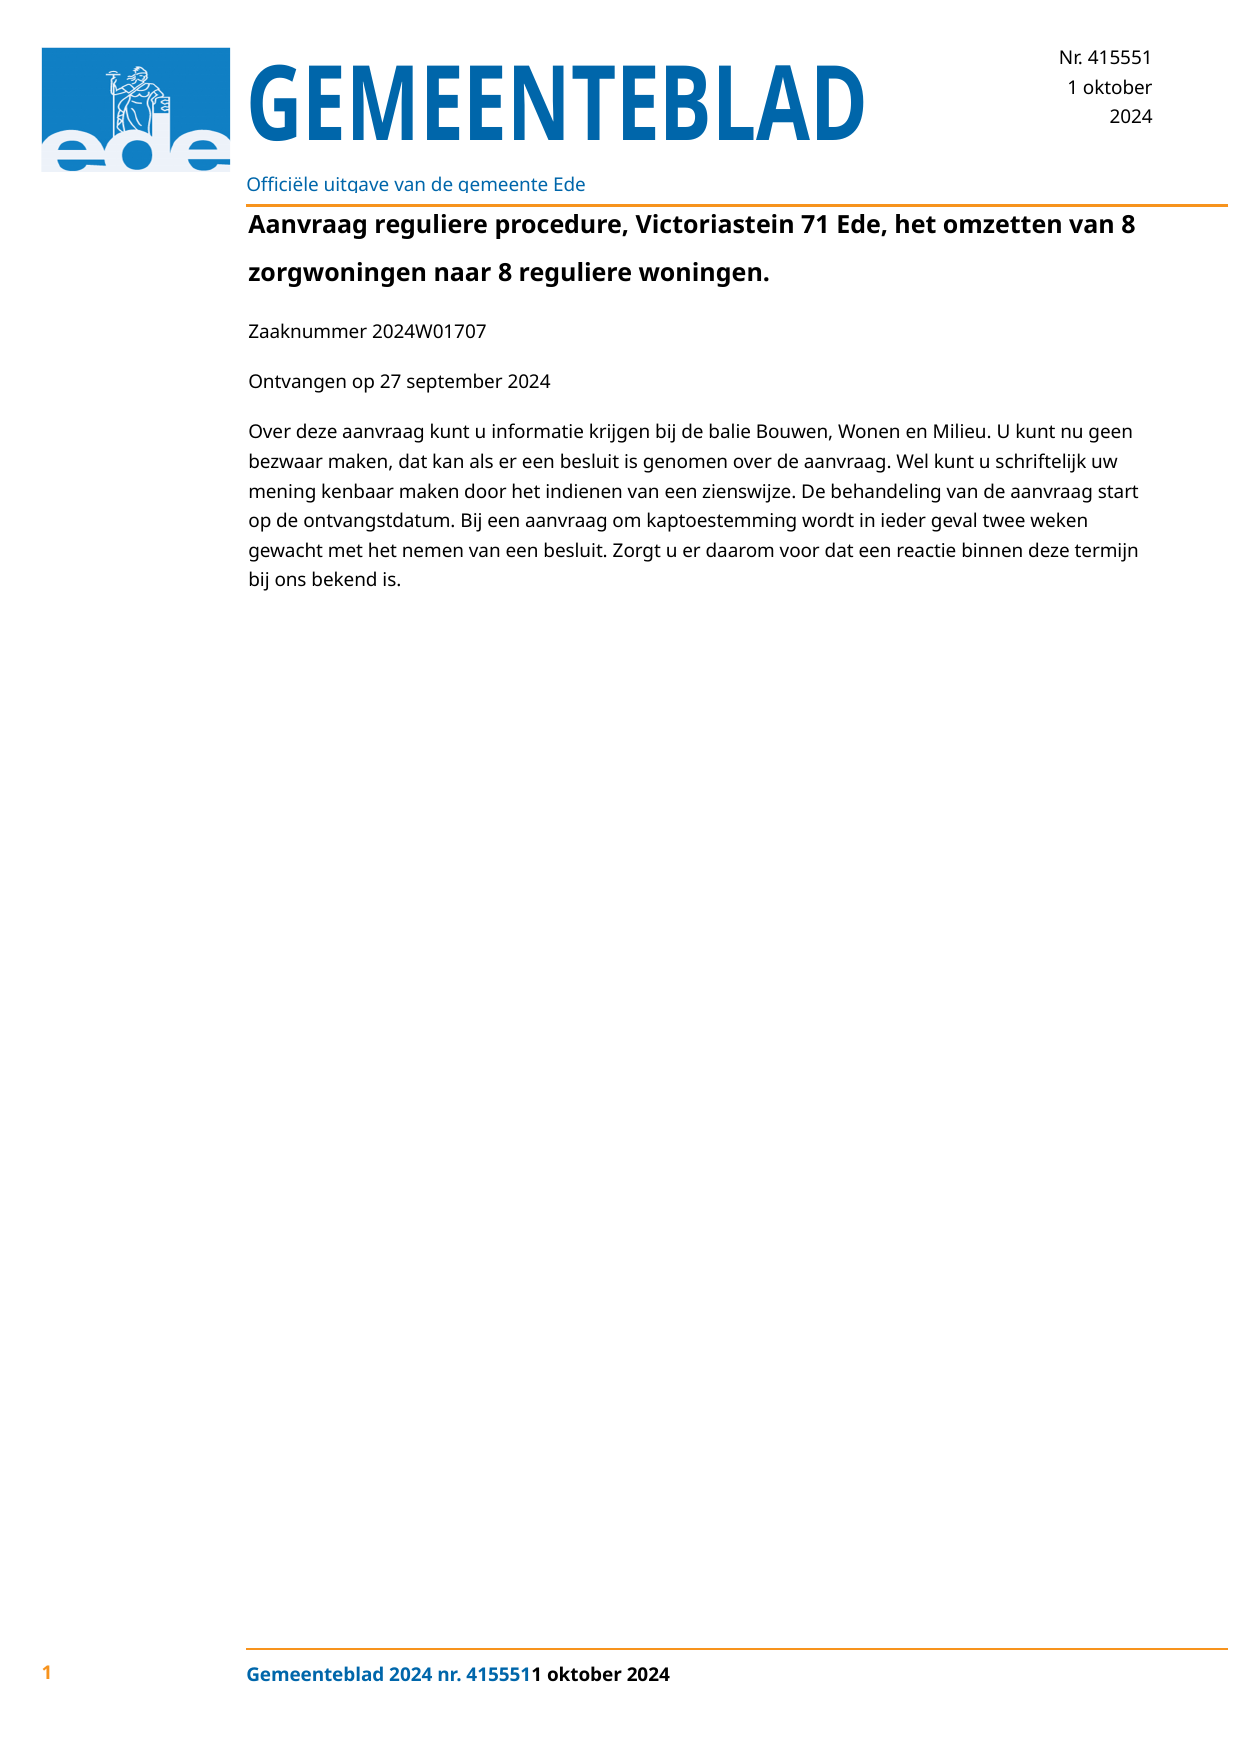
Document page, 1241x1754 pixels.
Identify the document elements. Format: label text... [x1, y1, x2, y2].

text Aanvraag reguliere procedure, Victoriastein 71 Ede, het omzetten van 8 zorgwoningen naar 8 reguliere woningen. [248, 207, 1152, 288]
text Ontvangen op 27 september 2024 [248, 368, 1152, 394]
picture [41, 47, 231, 172]
text Zaaknummer 2024W01707 [248, 318, 1152, 344]
text Over deze aanvraag kunt u informatie krijgen bij de balie Bouwen, Wonen en Milieu. U kunt nu geen bezwaar maken, dat kan als er een besluit is genomen over de aanvraag. Wel kunt u schriftelijk uw mening kenbaar maken door het indienen van een zienswijze. De behandeling van de aanvraag start op de ontvangstdatum. Bij een aanvraag om kaptoestemming wordt in ieder geval twee weken gewacht met het nemen van een besluit. Zorgt u er daarom voor dat een reactie binnen deze termijn bij ons bekend is. [248, 419, 1152, 592]
